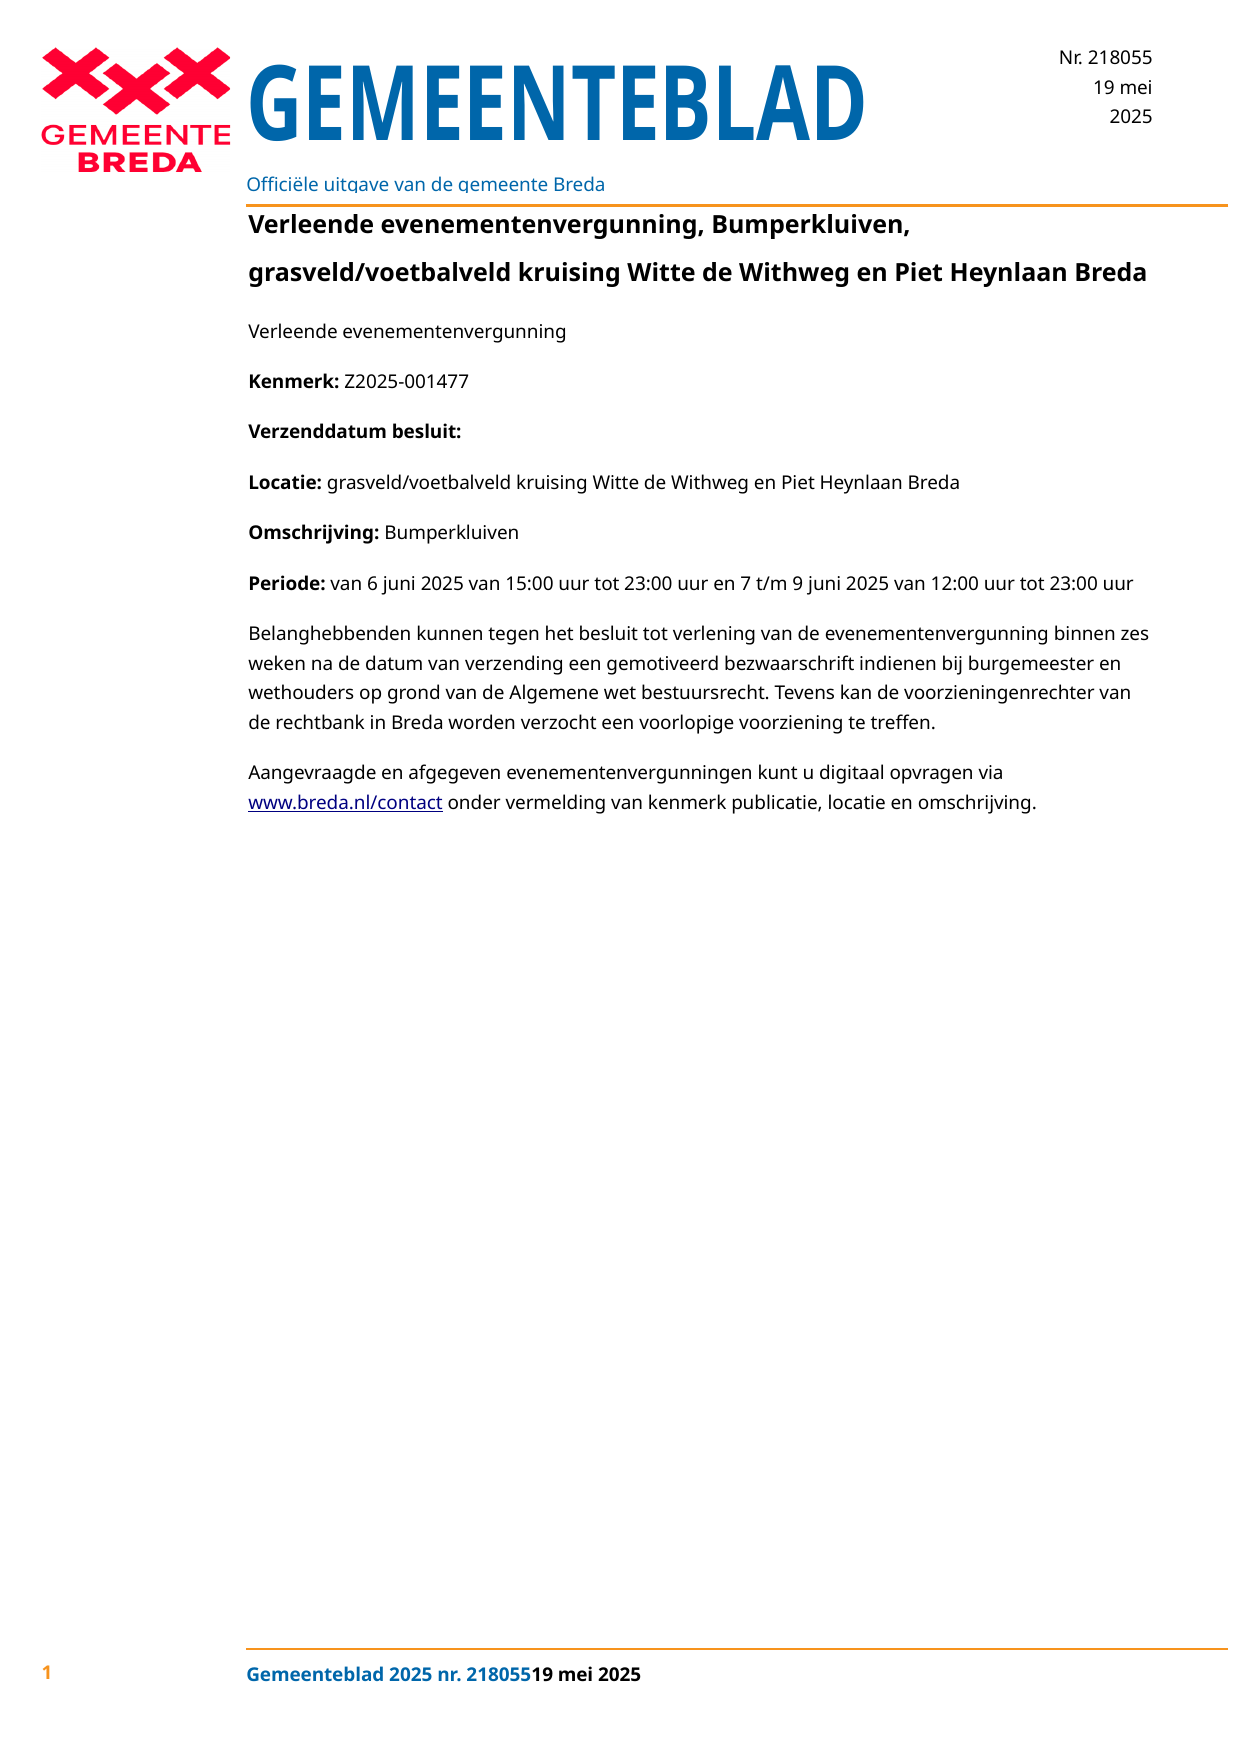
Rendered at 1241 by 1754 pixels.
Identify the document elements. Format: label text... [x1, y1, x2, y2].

text Verleende evenementenvergunning [248, 318, 1152, 344]
text Periode: van 6 juni 2025 van 15:00 uur tot 23:00 uur en 7 t/m 9 juni 2025 van 12:00 uur tot 23:00 uur [248, 570, 1152, 596]
picture [41, 47, 231, 172]
text Aangevraagde en afgegeven evenementenvergunningen kunt u digitaal opvragen via www.breda.nl/contact onder vermelding van kenmerk publicatie, locatie en omschrijving. [248, 759, 1152, 815]
text Kenmerk: Z2025-001477 [248, 368, 1152, 394]
text Verzenddatum besluit: [248, 419, 1152, 444]
text Verleende evenementenvergunning, Bumperkluiven, grasveld/voetbalveld kruising Witte de Withweg en Piet Heynlaan Breda [248, 207, 1152, 288]
text Omschrijving: Bumperkluiven [248, 519, 1152, 545]
text Locatie: grasveld/voetbalveld kruising Witte de Withweg en Piet Heynlaan Breda [248, 469, 1152, 495]
text Belanghebbenden kunnen tegen het besluit tot verlening van de evenementenvergunning binnen zes weken na de datum van verzending een gemotiveerd bezwaarschrift indienen bij burgemeester en wethouders op grond van de Algemene wet bestuursrecht. Tevens kan de voorzieningenrechter van de rechtbank in Breda worden verzocht een voorlopige voorziening te treffen. [248, 620, 1152, 735]
